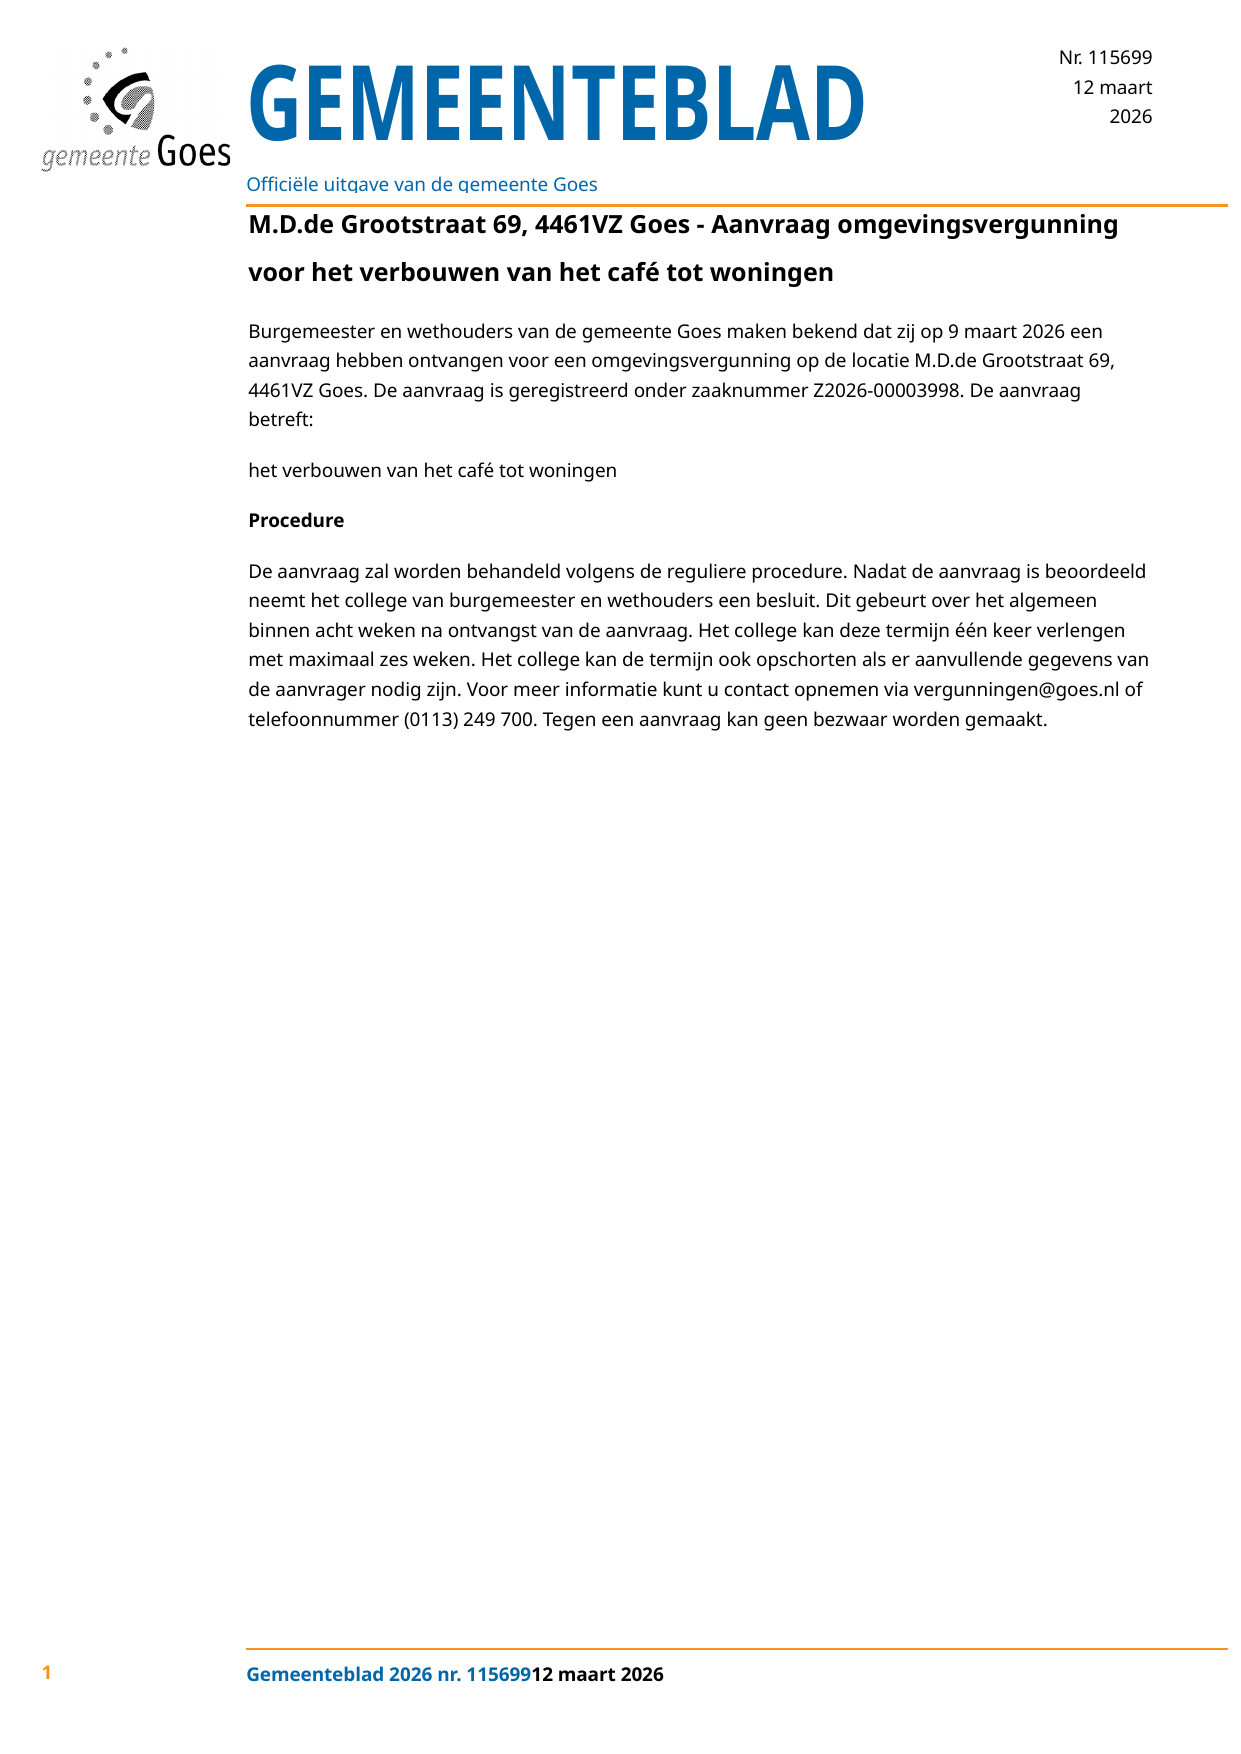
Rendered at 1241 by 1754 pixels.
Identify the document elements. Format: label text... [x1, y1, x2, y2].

text Procedure [248, 507, 1152, 533]
text De aanvraag zal worden behandeld volgens de reguliere procedure. Nadat de aanvraag is beoordeeld neemt het college van burgemeester en wethouders een besluit. Dit gebeurt over het algemeen binnen acht weken na ontvangst van de aanvraag. Het college kan deze termijn één keer verlengen met maximaal zes weken. Het college kan de termijn ook opschorten als er aanvullende gegevens van de aanvrager nodig zijn. Voor meer informatie kunt u contact opnemen via vergunningen@goes.nl of telefoonnummer (0113) 249 700. Tegen een aanvraag kan geen bezwaar worden gemaakt. [248, 558, 1152, 732]
picture [41, 47, 231, 172]
text Burgemeester en wethouders van de gemeente Goes maken bekend dat zij op 9 maart 2026 een aanvraag hebben ontvangen voor een omgevingsvergunning op de locatie M.D.de Grootstraat 69, 4461VZ Goes. De aanvraag is geregistreerd onder zaaknummer Z2026-00003998. De aanvraag betreft: [248, 318, 1152, 432]
text M.D.de Grootstraat 69, 4461VZ Goes - Aanvraag omgevingsvergunning voor het verbouwen van het café tot woningen [248, 207, 1152, 288]
text het verbouwen van het café tot woningen [248, 457, 1152, 483]
